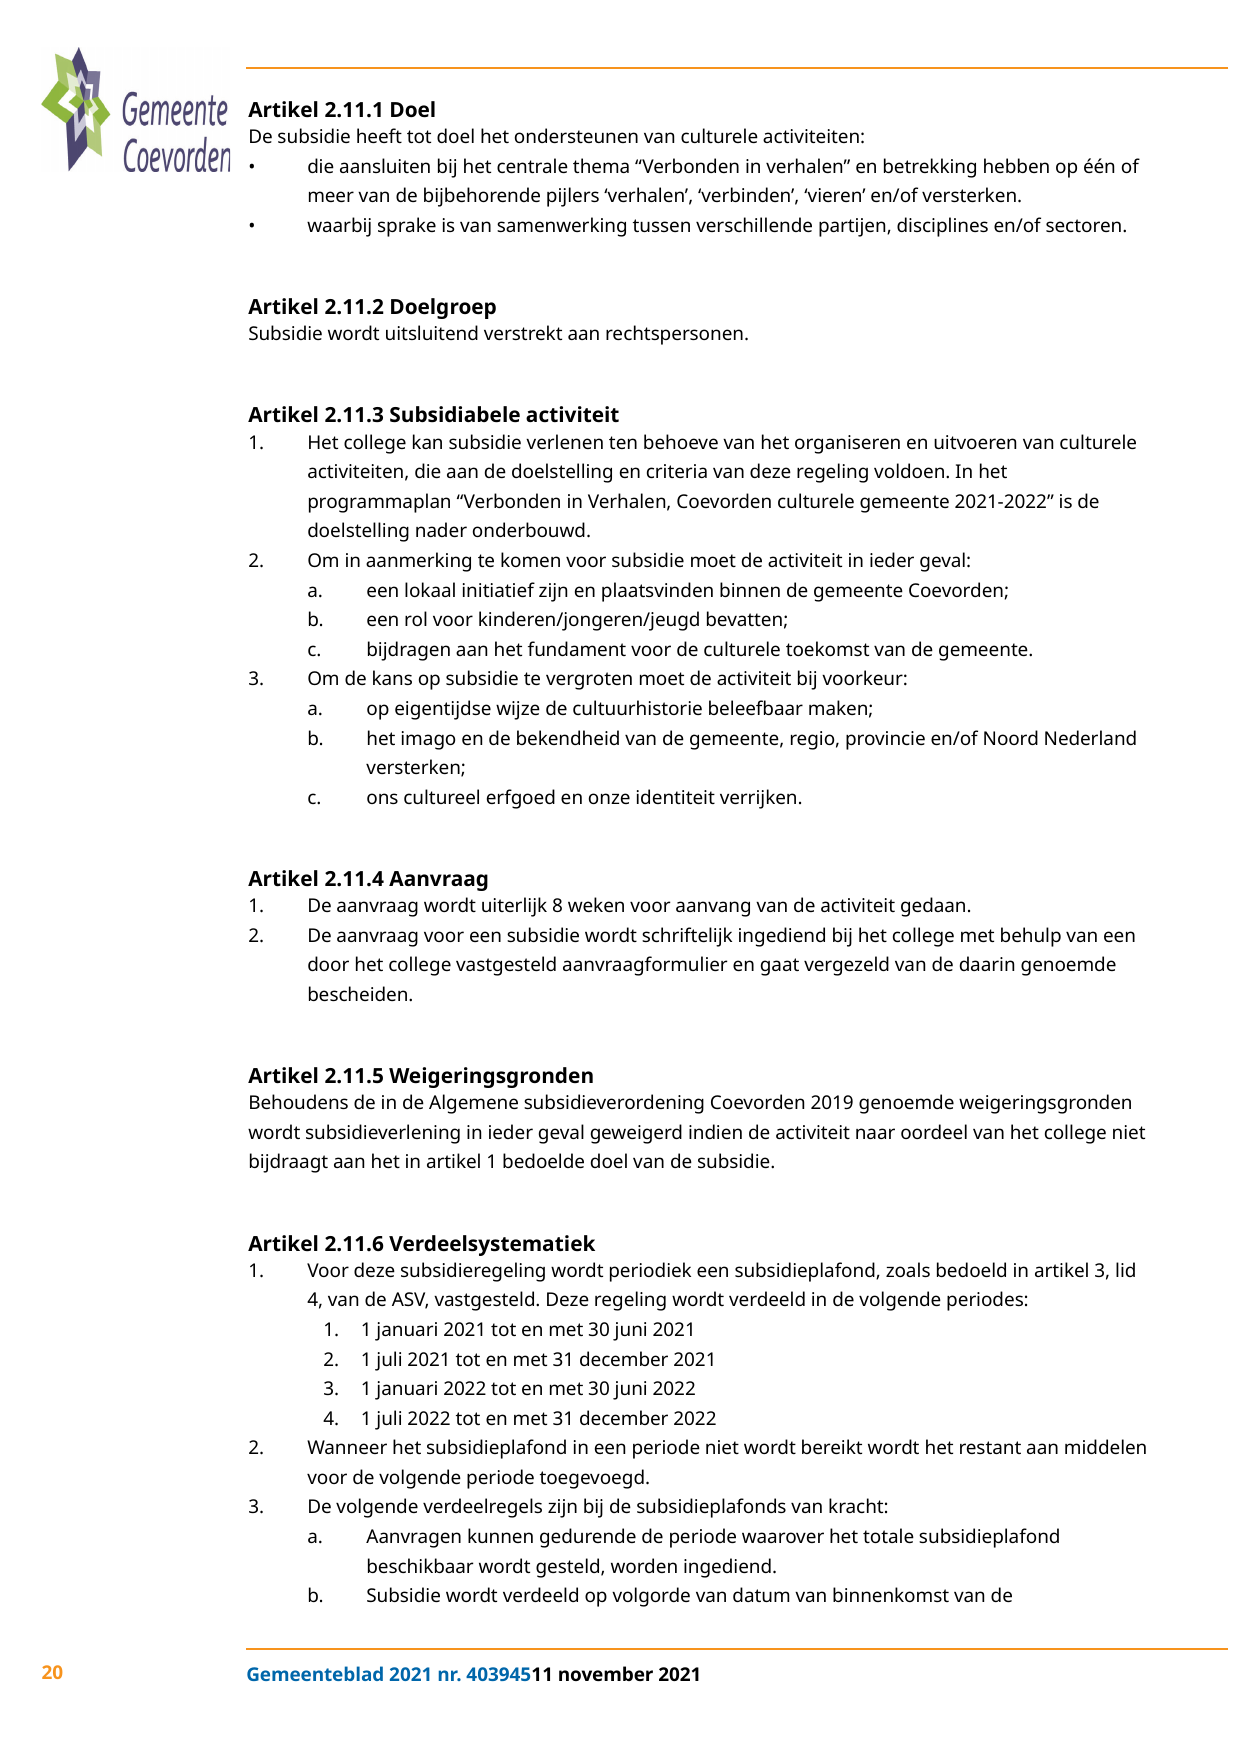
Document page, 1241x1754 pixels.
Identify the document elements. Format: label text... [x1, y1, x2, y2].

text Artikel 2.11.3 Subsidiabele activiteit [248, 400, 1152, 429]
list Wanneer het subsidieplafond in een periode niet wordt bereikt wordt het restant aan middelen voor de volgende periode toegevoegd. [248, 1434, 1152, 1490]
list een lokaal initiatief zijn en plaatsvinden binnen de gemeente Coevorden; [307, 577, 1152, 602]
text Artikel 2.11.1 Doel [248, 95, 1152, 123]
text Artikel 2.11.4 Aanvraag [248, 864, 1152, 892]
list Subsidie wordt verdeeld op volgorde van datum van binnenkomst van de [307, 1582, 1152, 1608]
list op eigentijdse wijze de cultuurhistorie beleefbaar maken; [307, 695, 1152, 721]
list die aansluiten bij het centrale thema “Verbonden in verhalen” en betrekking hebben op één of meer van de bijbehorende pijlers ‘verhalen’, ‘verbinden’, ‘vieren’ en/of versterken. [248, 153, 1152, 208]
list Het college kan subsidie verlenen ten behoeve van het organiseren en uitvoeren van culturele activiteiten, die aan de doelstelling en criteria van deze regeling voldoen. In het programmaplan “Verbonden in Verhalen, Coevorden culturele gemeente 2021-2022” is de doelstelling nader onderbouwd. [248, 429, 1152, 543]
text De subsidie heeft tot doel het ondersteunen van culturele activiteiten: [248, 123, 1152, 149]
list De volgende verdeelregels zijn bij de subsidieplafonds van kracht: [248, 1494, 1152, 1519]
text Behoudens de in de Algemene subsidieverordening Coevorden 2019 genoemde weigeringsgronden wordt subsidieverlening in ieder geval geweigerd indien de activiteit naar oordeel van het college niet bijdraagt aan het in artikel 1 bedoelde doel van de subsidie. [248, 1089, 1152, 1174]
list 1 januari 2022 tot en met 30 juni 2022 [323, 1375, 1152, 1401]
text Subsidie wordt uitsluitend verstrekt aan rechtspersonen. [248, 320, 1152, 346]
list Om de kans op subsidie te vergroten moet de activiteit bij voorkeur: [248, 666, 1152, 691]
list waarbij sprake is van samenwerking tussen verschillende partijen, disciplines en/of sectoren. [248, 212, 1152, 238]
text Artikel 2.11.5 Weigeringsgronden [248, 1061, 1152, 1089]
list het imago en de bekendheid van de gemeente, regio, provincie en/of Noord Nederland versterken; [307, 725, 1152, 780]
list bijdragen aan het fundament voor de culturele toekomst van de gemeente. [307, 636, 1152, 662]
list Om in aanmerking te komen voor subsidie moet de activiteit in ieder geval: [248, 547, 1152, 573]
list De aanvraag voor een subsidie wordt schriftelijk ingediend bij het college met behulp van een door het college vastgesteld aanvraagformulier en gaat vergezeld van de daarin genoemde bescheiden. [248, 922, 1152, 1007]
list Aanvragen kunnen gedurende de periode waarover het totale subsidieplafond beschikbaar wordt gesteld, worden ingediend. [307, 1523, 1152, 1579]
list 1 juli 2022 tot en met 31 december 2022 [323, 1405, 1152, 1431]
text Artikel 2.11.2 Doelgroep [248, 292, 1152, 320]
list 1 juli 2021 tot en met 31 december 2021 [323, 1346, 1152, 1372]
list ons cultureel erfgoed en onze identiteit verrijken. [307, 784, 1152, 809]
list 1 januari 2021 tot en met 30 juni 2021 [323, 1316, 1152, 1342]
list Voor deze subsidieregeling wordt periodiek een subsidieplafond, zoals bedoeld in artikel 3, lid 4, van de ASV, vastgesteld. Deze regeling wordt verdeeld in de volgende periodes: [248, 1257, 1152, 1312]
picture [41, 47, 231, 172]
list De aanvraag wordt uiterlijk 8 weken voor aanvang van de activiteit gedaan. [248, 892, 1152, 918]
list een rol voor kinderen/jongeren/jeugd bevatten; [307, 606, 1152, 632]
text Artikel 2.11.6 Verdeelsystematiek [248, 1229, 1152, 1257]
